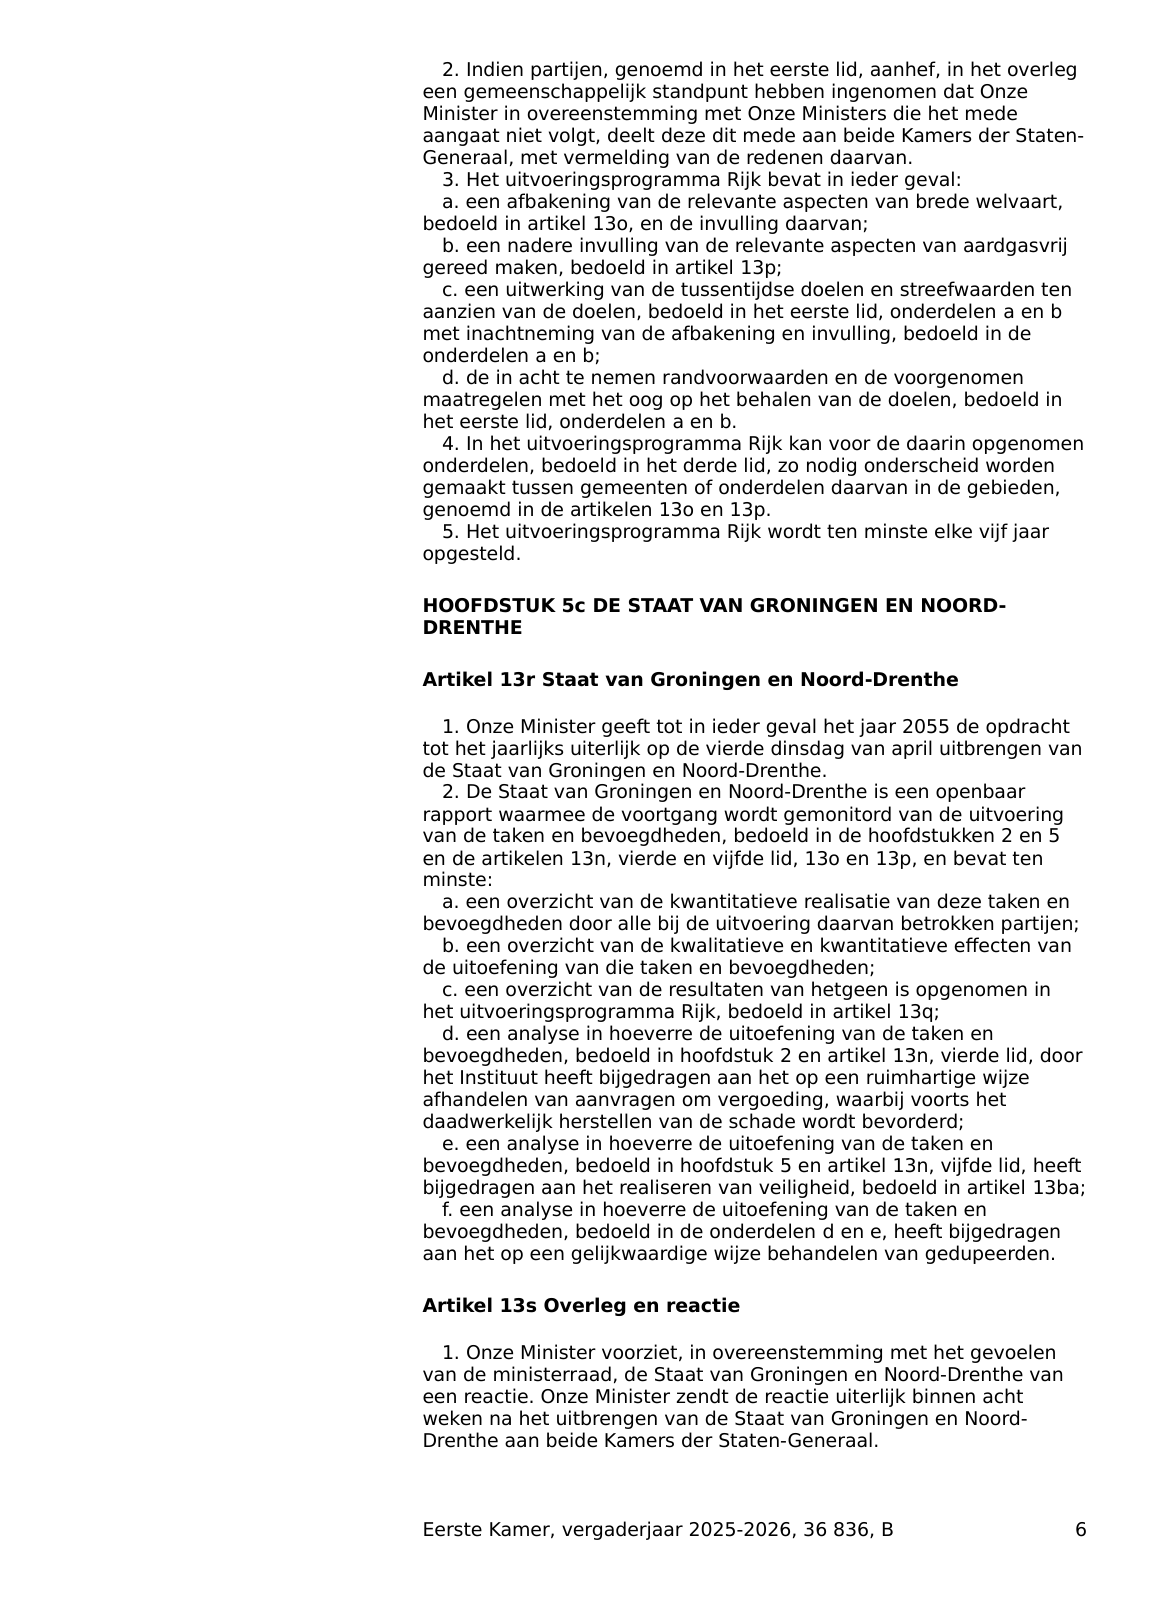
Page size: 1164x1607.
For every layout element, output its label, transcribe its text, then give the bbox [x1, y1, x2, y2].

text a. een afbakening van de relevante aspecten van brede welvaart, bedoeld in artikel 13o, en de invulling daarvan; [422, 191, 1087, 235]
text d. een analyse in hoeverre de uitoefening van de taken en bevoegdheden, bedoeld in hoofdstuk 2 en artikel 13n, vierde lid, door het Instituut heeft bijgedragen aan het op een ruimhartige wijze afhandelen van aanvragen om vergoeding, waarbij voorts het daadwerkelijk herstellen van de schade wordt bevorderd; [422, 1023, 1087, 1133]
text 2. De Staat van Groningen en Noord-Drenthe is een openbaar rapport waarmee de voortgang wordt gemonitord van de uitvoering van de taken en bevoegdheden, bedoeld in de hoofdstukken 2 en 5 en de artikelen 13n, vierde en vijfde lid, 13o en 13p, en bevat ten minste: [422, 781, 1087, 891]
text e. een analyse in hoeverre de uitoefening van de taken en bevoegdheden, bedoeld in hoofdstuk 5 en artikel 13n, vijfde lid, heeft bijgedragen aan het realiseren van veiligheid, bedoeld in artikel 13ba; [422, 1133, 1087, 1199]
subtitle Artikel 13s Overleg en reactie [422, 1295, 1087, 1317]
text b. een overzicht van de kwalitatieve en kwantitatieve effecten van de uitoefening van die taken en bevoegdheden; [422, 935, 1087, 979]
text 5. Het uitvoeringsprogramma Rijk wordt ten minste elke vijf jaar opgesteld. [422, 521, 1087, 564]
text 1. Onze Minister voorziet, in overeenstemming met het gevoelen van de ministerraad, de Staat van Groningen en Noord-Drenthe van een reactie. Onze Minister zendt de reactie uiterlijk binnen acht weken na het uitbrengen van de Staat van Groningen en Noord-Drenthe aan beide Kamers der Staten-Generaal. [422, 1342, 1087, 1452]
text b. een nadere invulling van de relevante aspecten van aardgasvrij gereed maken, bedoeld in artikel 13p; [422, 235, 1087, 279]
text 4. In het uitvoeringsprogramma Rijk kan voor de daarin opgenomen onderdelen, bedoeld in het derde lid, zo nodig onderscheid worden gemaakt tussen gemeenten of onderdelen daarvan in de gebieden, genoemd in de artikelen 13o en 13p. [422, 433, 1087, 521]
text 2. Indien partijen, genoemd in het eerste lid, aanhef, in het overleg een gemeenschappelijk standpunt hebben ingenomen dat Onze Minister in overeenstemming met Onze Ministers die het mede aangaat niet volgt, deelt deze dit mede aan beide Kamers der Staten-Generaal, met vermelding van de redenen daarvan. [422, 59, 1087, 169]
text c. een overzicht van de resultaten van hetgeen is opgenomen in het uitvoeringsprogramma Rijk, bedoeld in artikel 13q; [422, 979, 1087, 1023]
subtitle HOOFDSTUK 5c DE STAAT VAN GRONINGEN EN NOORD-DRENTHE [422, 594, 1087, 638]
text f. een analyse in hoeverre de uitoefening van de taken en bevoegdheden, bedoeld in de onderdelen d en e, heeft bijgedragen aan het op een gelijkwaardige wijze behandelen van gedupeerden. [422, 1199, 1087, 1265]
text 1. Onze Minister geeft tot in ieder geval het jaar 2055 de opdracht tot het jaarlijks uiterlijk op de vierde dinsdag van april uitbrengen van de Staat van Groningen en Noord-Drenthe. [422, 716, 1087, 781]
text d. de in acht te nemen randvoorwaarden en de voorgenomen maatregelen met het oog op het behalen van de doelen, bedoeld in het eerste lid, onderdelen a en b. [422, 367, 1087, 433]
text a. een overzicht van de kwantitatieve realisatie van deze taken en bevoegdheden door alle bij de uitvoering daarvan betrokken partijen; [422, 891, 1087, 935]
subtitle Artikel 13r Staat van Groningen en Noord-Drenthe [422, 668, 1087, 691]
text 3. Het uitvoeringsprogramma Rijk bevat in ieder geval: [422, 169, 1087, 191]
text c. een uitwerking van de tussentijdse doelen en streefwaarden ten aanzien van de doelen, bedoeld in het eerste lid, onderdelen a en b met inachtneming van de afbakening en invulling, bedoeld in de onderdelen a en b; [422, 279, 1087, 367]
